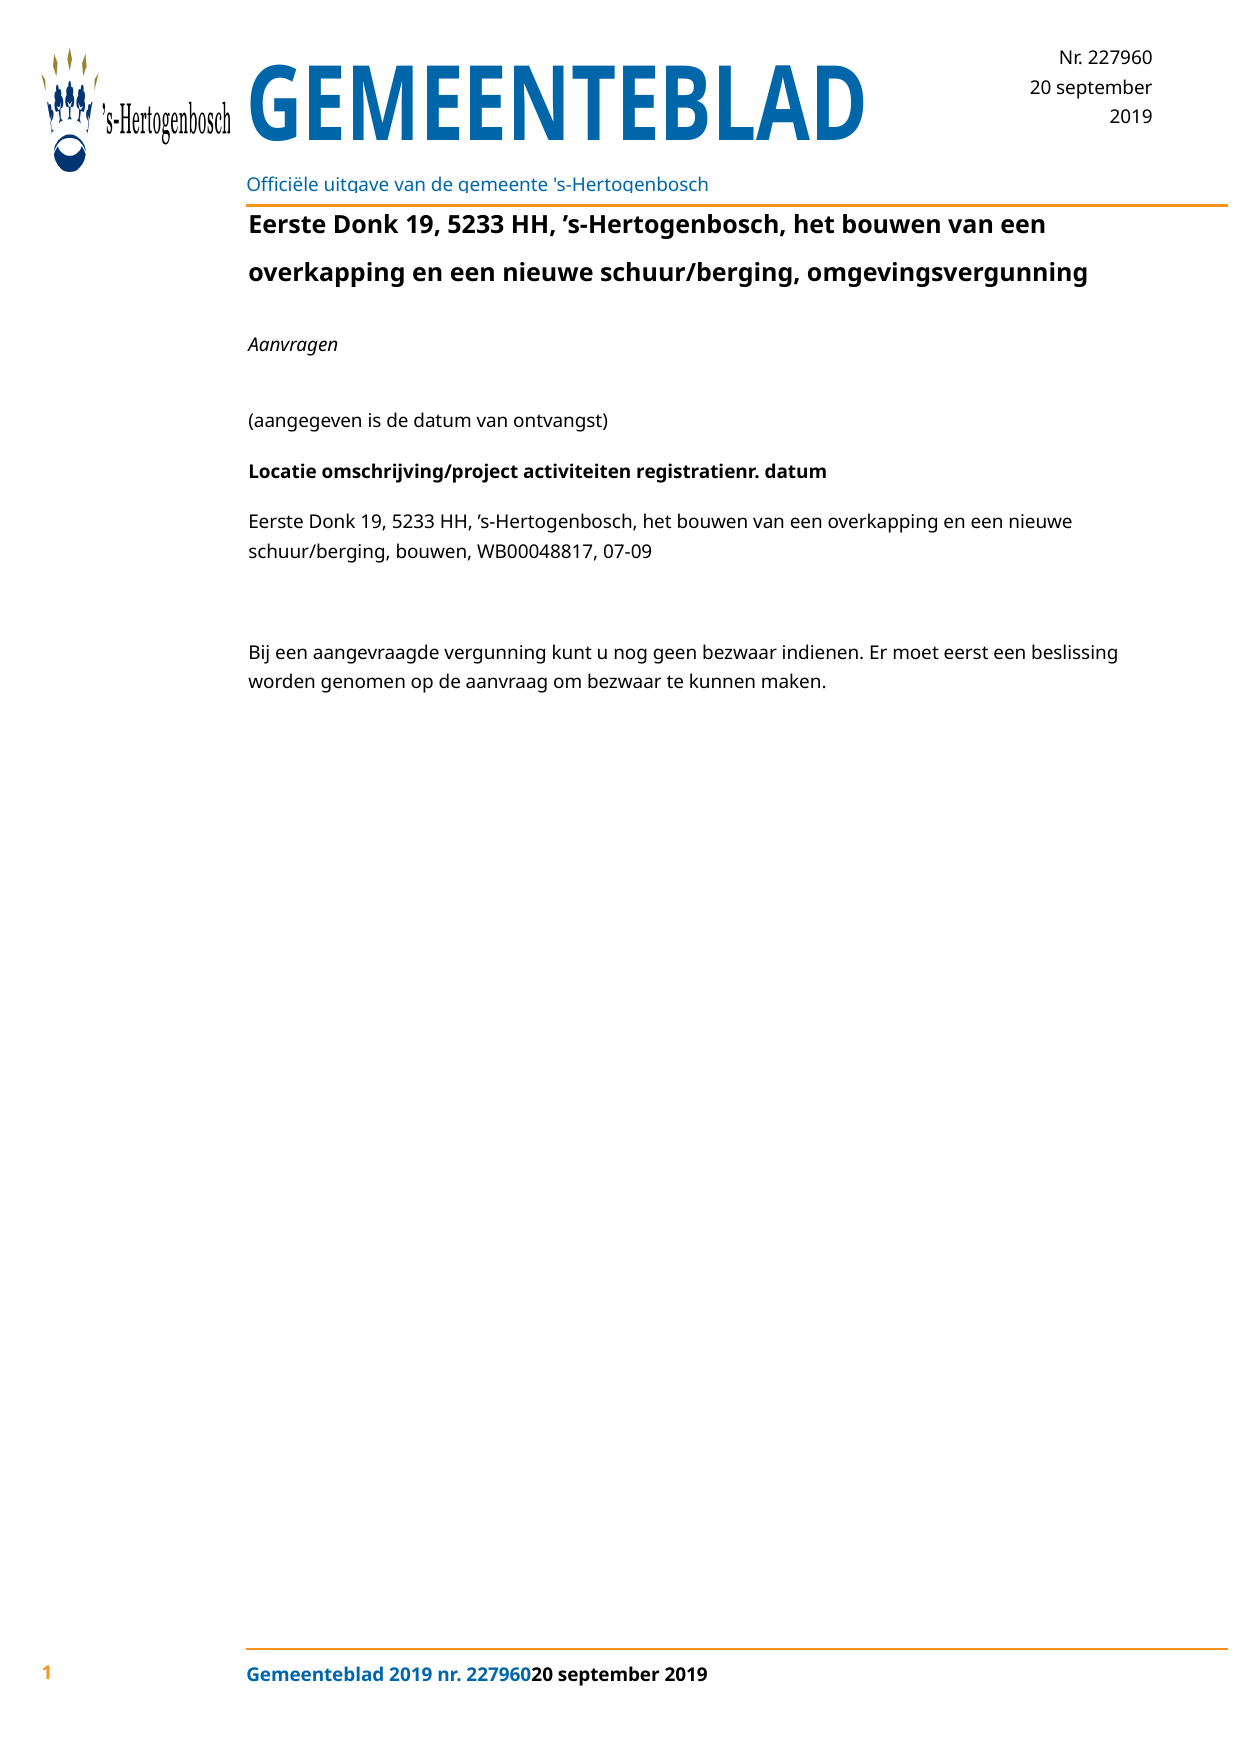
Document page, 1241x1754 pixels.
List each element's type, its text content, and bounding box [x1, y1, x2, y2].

text Locatie omschrijving/project activiteiten registratienr. datum [248, 458, 1152, 484]
text Aanvragen [248, 331, 1152, 357]
text (aangegeven is de datum van ontvangst) [248, 408, 1152, 433]
picture [41, 47, 231, 172]
text Eerste Donk 19, 5233 HH, ’s-Hertogenbosch, het bouwen van een overkapping en een nieuwe schuur/berging, bouwen, WB00048817, 07-09 [248, 508, 1152, 564]
text Bij een aangevraagde vergunning kunt u nog geen bezwaar indienen. Er moet eerst een beslissing worden genomen op de aanvraag om bezwaar te kunnen maken. [248, 639, 1152, 694]
text Eerste Donk 19, 5233 HH, ’s-Hertogenbosch, het bouwen van een overkapping en een nieuwe schuur/berging, omgevingsvergunning [248, 207, 1152, 288]
